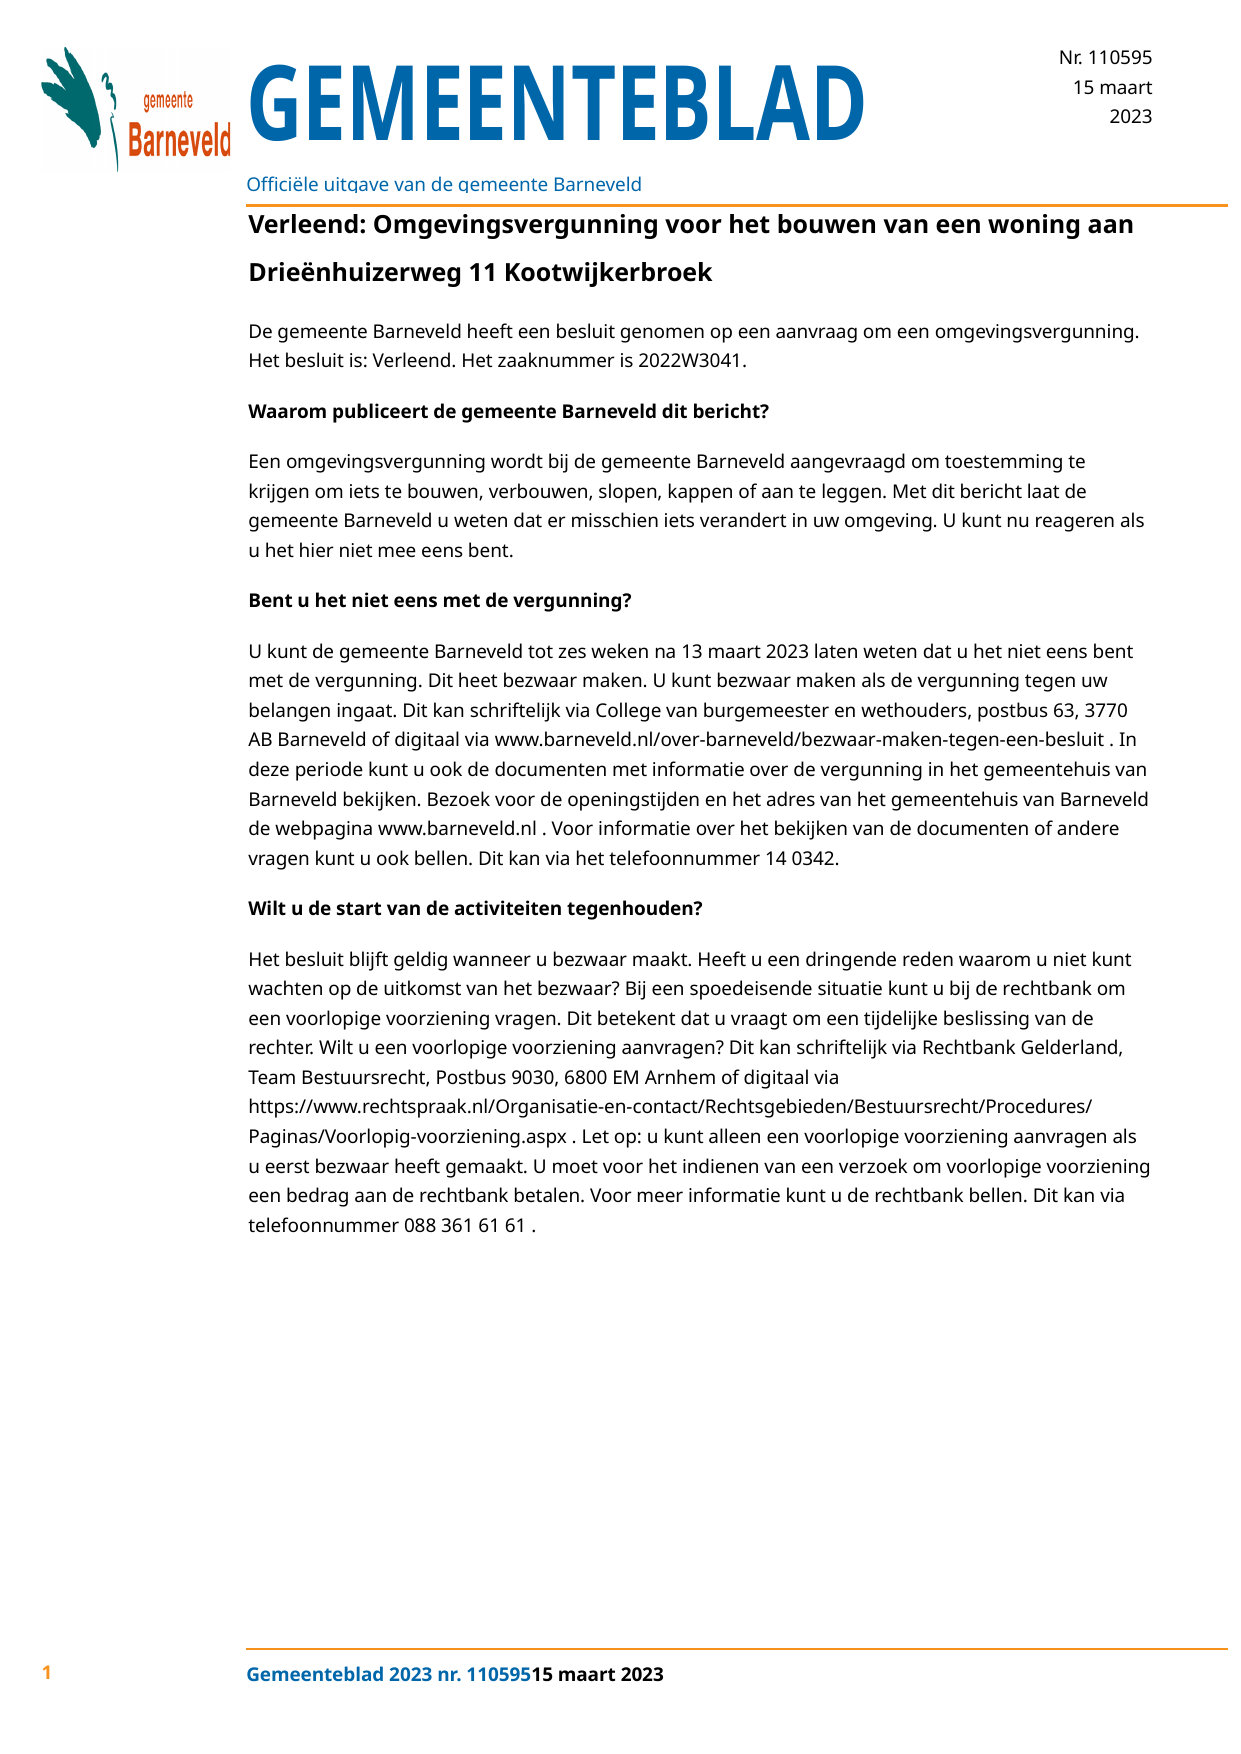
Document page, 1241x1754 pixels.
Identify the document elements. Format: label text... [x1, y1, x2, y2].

text Een omgevingsvergunning wordt bij de gemeente Barneveld aangevraagd om toestemming te krijgen om iets te bouwen, verbouwen, slopen, kappen of aan te leggen. Met dit bericht laat de gemeente Barneveld u weten dat er misschien iets verandert in uw omgeving. U kunt nu reageren als u het hier niet mee eens bent. [248, 448, 1152, 563]
picture [41, 47, 231, 172]
text Verleend: Omgevingsvergunning voor het bouwen van een woning aan Drieënhuizerweg 11 Kootwijkerbroek [248, 207, 1152, 288]
text Bent u het niet eens met de vergunning? [248, 587, 1152, 613]
text Het besluit blijft geldig wanneer u bezwaar maakt. Heeft u een dringende reden waarom u niet kunt wachten op de uitkomst van het bezwaar? Bij een spoedeisende situatie kunt u bij de rechtbank om een voorlopige voorziening vragen. Dit betekent dat u vraagt om een tijdelijke beslissing van de rechter. Wilt u een voorlopige voorziening aanvragen? Dit kan schriftelijk via Rechtbank Gelderland, Team Bestuursrecht, Postbus 9030, 6800 EM Arnhem of digitaal via https://www.rechtspraak.nl/Organisatie-en-contact/Rechtsgebieden/Bestuursrecht/Procedures/Paginas/Voorlopig-voorziening.aspx . Let op: u kunt alleen een voorlopige voorziening aanvragen als u eerst bezwaar heeft gemaakt. U moet voor het indienen van een verzoek om voorlopige voorziening een bedrag aan de rechtbank betalen. Voor meer informatie kunt u de rechtbank bellen. Dit kan via telefoonnummer 088 361 61 61 . [248, 946, 1152, 1238]
text De gemeente Barneveld heeft een besluit genomen op een aanvraag om een omgevingsvergunning. Het besluit is: Verleend. Het zaaknummer is 2022W3041. [248, 318, 1152, 373]
text U kunt de gemeente Barneveld tot zes weken na 13 maart 2023 laten weten dat u het niet eens bent met de vergunning. Dit heet bezwaar maken. U kunt bezwaar maken als de vergunning tegen uw belangen ingaat. Dit kan schriftelijk via College van burgemeester en wethouders, postbus 63, 3770 AB Barneveld of digitaal via www.barneveld.nl/over-barneveld/bezwaar-maken-tegen-een-besluit . In deze periode kunt u ook de documenten met informatie over de vergunning in het gemeentehuis van Barneveld bekijken. Bezoek voor de openingstijden en het adres van het gemeentehuis van Barneveld de webpagina www.barneveld.nl . Voor informatie over het bekijken van de documenten of andere vragen kunt u ook bellen. Dit kan via het telefoonnummer 14 0342. [248, 638, 1152, 871]
text Waarom publiceert de gemeente Barneveld dit bericht? [248, 398, 1152, 424]
text Wilt u de start van de activiteiten tegenhouden? [248, 895, 1152, 921]
